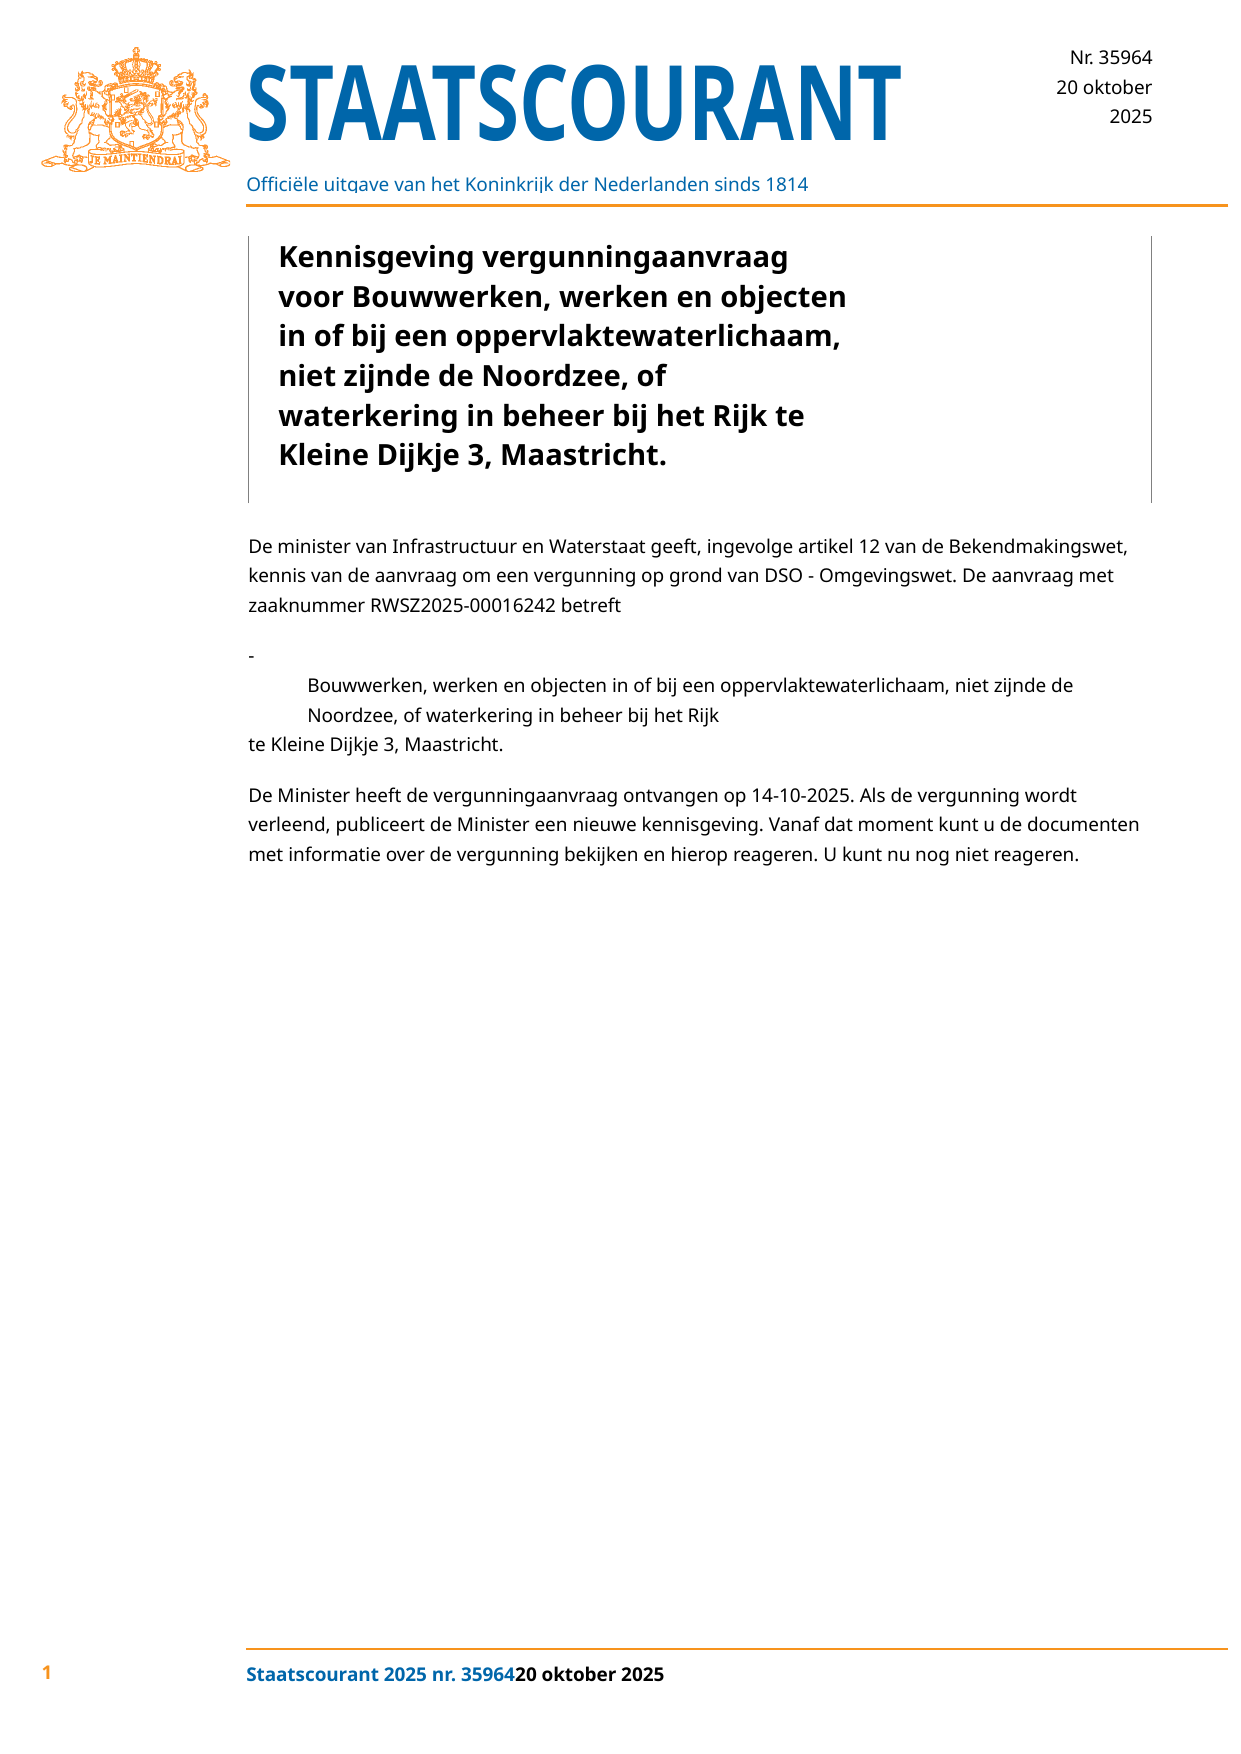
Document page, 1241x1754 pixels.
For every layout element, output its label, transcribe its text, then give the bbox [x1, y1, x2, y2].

table_header Kennisgeving vergunningaanvraag voor Bouwwerken, werken en objecten in of bij een oppervlaktewaterlichaam, niet zijnde de Noordzee, of waterkering in beheer bij het Rijk te Kleine Dijkje 3, Maastricht. [249, 236, 850, 503]
table_header [850, 236, 912, 413]
text De minister van Infrastructuur en Waterstaat geeft, ingevolge artikel 12 van de Bekendmakingswet, kennis van de aanvraag om een vergunning op grond van DSO - Omgevingswet. De aanvraag met zaaknummer RWSZ2025-00016242 betreft [248, 533, 1152, 618]
list Bouwwerken, werken en objecten in of bij een oppervlaktewaterlichaam, niet zijnde de Noordzee, of waterkering in beheer bij het Rijk [248, 672, 1152, 727]
table_header [1090, 236, 1151, 413]
picture [41, 47, 231, 172]
text te Kleine Dijkje 3, Maastricht. [248, 731, 1152, 757]
picture [912, 236, 1090, 414]
text De Minister heeft de vergunningaanvraag ontvangen op 14-10-2025. Als de vergunning wordt verleend, publiceert de Minister een nieuwe kennisgeving. Vanaf dat moment kunt u de documenten met informatie over de vergunning bekijken en hierop reageren. U kunt nu nog niet reageren. [248, 782, 1152, 867]
table_header [850, 414, 1151, 503]
